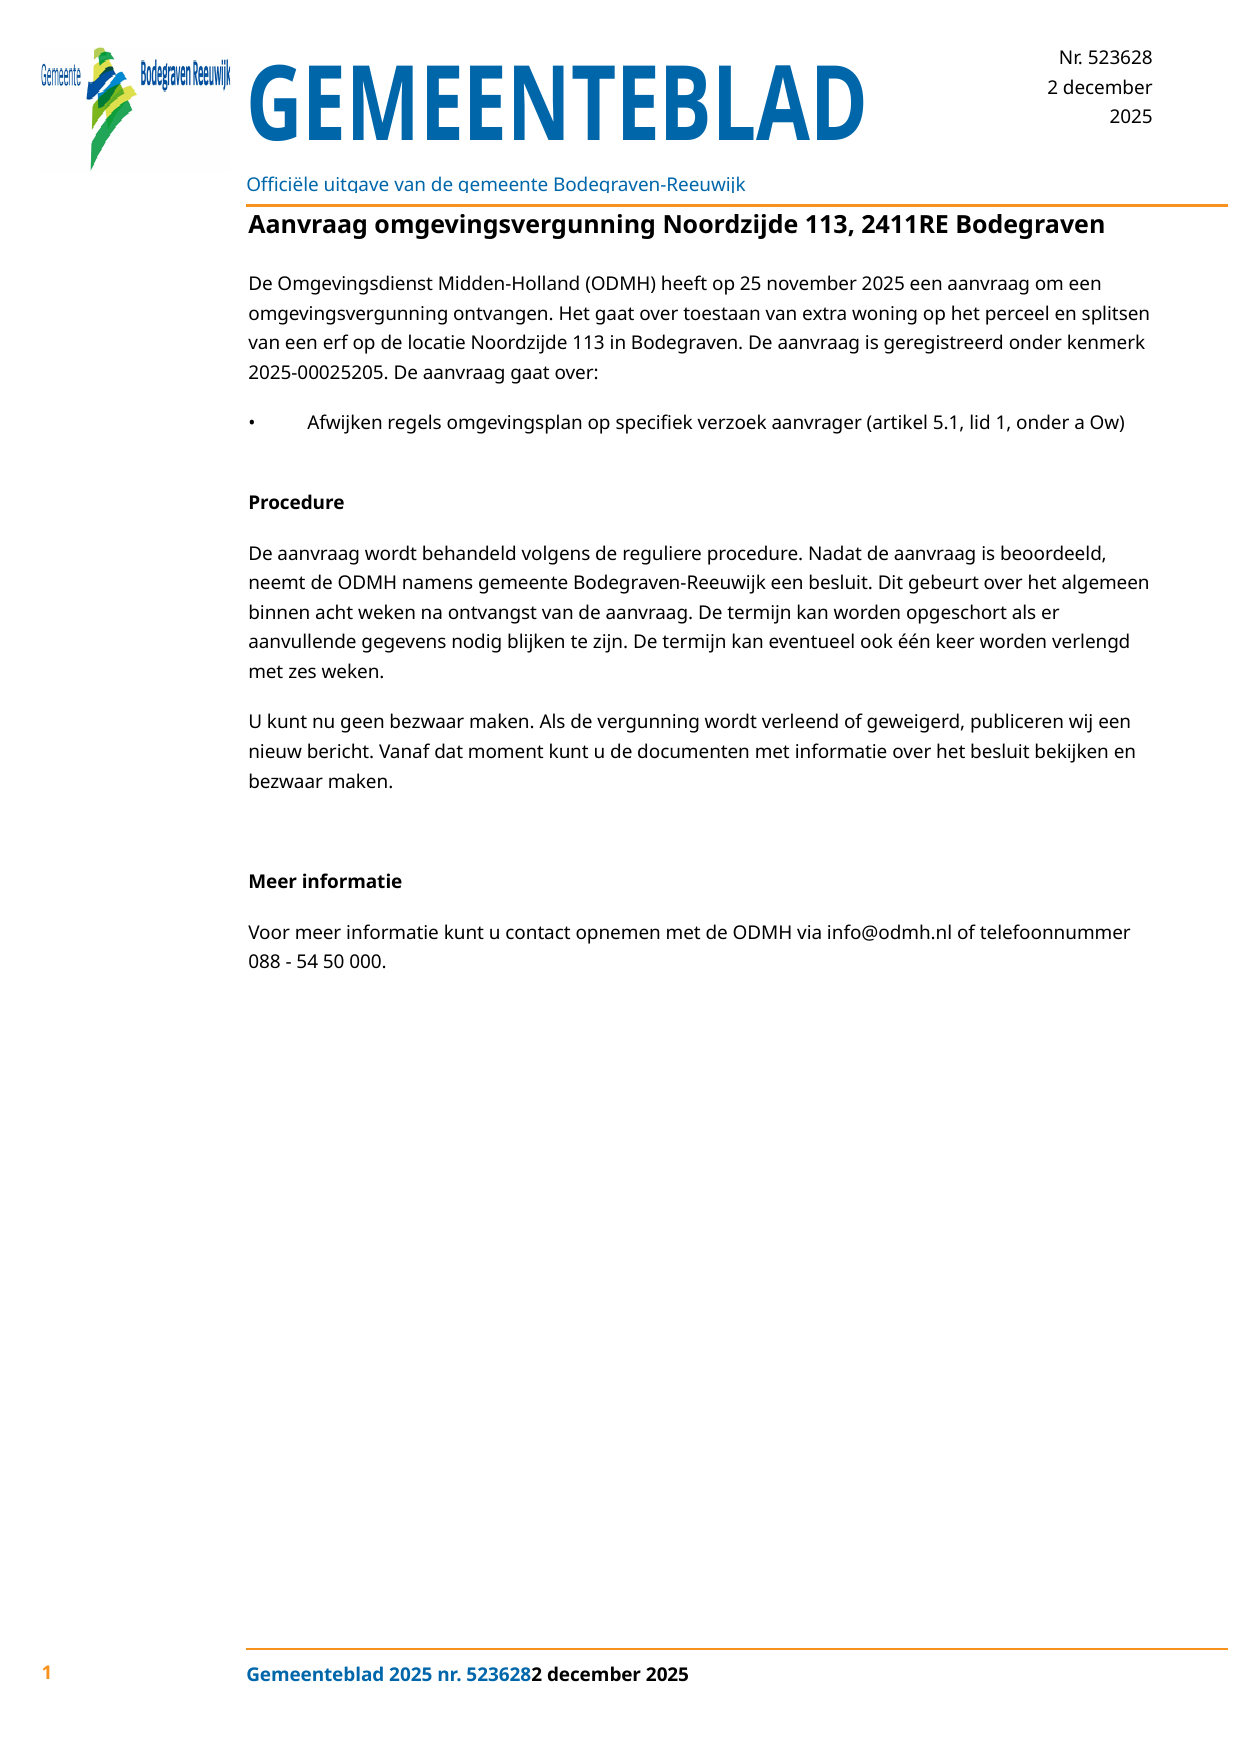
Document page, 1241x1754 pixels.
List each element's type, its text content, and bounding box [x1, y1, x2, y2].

text Procedure [248, 489, 1152, 515]
text De aanvraag wordt behandeld volgens de reguliere procedure. Nadat de aanvraag is beoordeeld, neemt de ODMH namens gemeente Bodegraven-Reeuwijk een besluit. Dit gebeurt over het algemeen binnen acht weken na ontvangst van de aanvraag. De termijn kan worden opgeschort als er aanvullende gegevens nodig blijken te zijn. De termijn kan eventueel ook één keer worden verlengd met zes weken. [248, 540, 1152, 684]
text Voor meer informatie kunt u contact opnemen met de ODMH via info@odmh.nl of telefoonnummer 088 - 54 50 000. [248, 919, 1152, 974]
text U kunt nu geen bezwaar maken. Als de vergunning wordt verleend of geweigerd, publiceren wij een nieuw bericht. Vanaf dat moment kunt u de documenten met informatie over het besluit bekijken en bezwaar maken. [248, 709, 1152, 793]
list Afwijken regels omgevingsplan op specifiek verzoek aanvrager (artikel 5.1, lid 1, onder a Ow) [248, 409, 1152, 435]
text Meer informatie [248, 869, 1152, 894]
text De Omgevingsdienst Midden-Holland (ODMH) heeft op 25 november 2025 een aanvraag om een omgevingsvergunning ontvangen. Het gaat over toestaan van extra woning op het perceel en splitsen van een erf op de locatie Noordzijde 113 in Bodegraven. De aanvraag is geregistreerd onder kenmerk 2025-00025205. De aanvraag gaat over: [248, 270, 1152, 385]
text Aanvraag omgevingsvergunning Noordzijde 113, 2411RE Bodegraven [248, 207, 1152, 241]
picture [41, 47, 231, 172]
